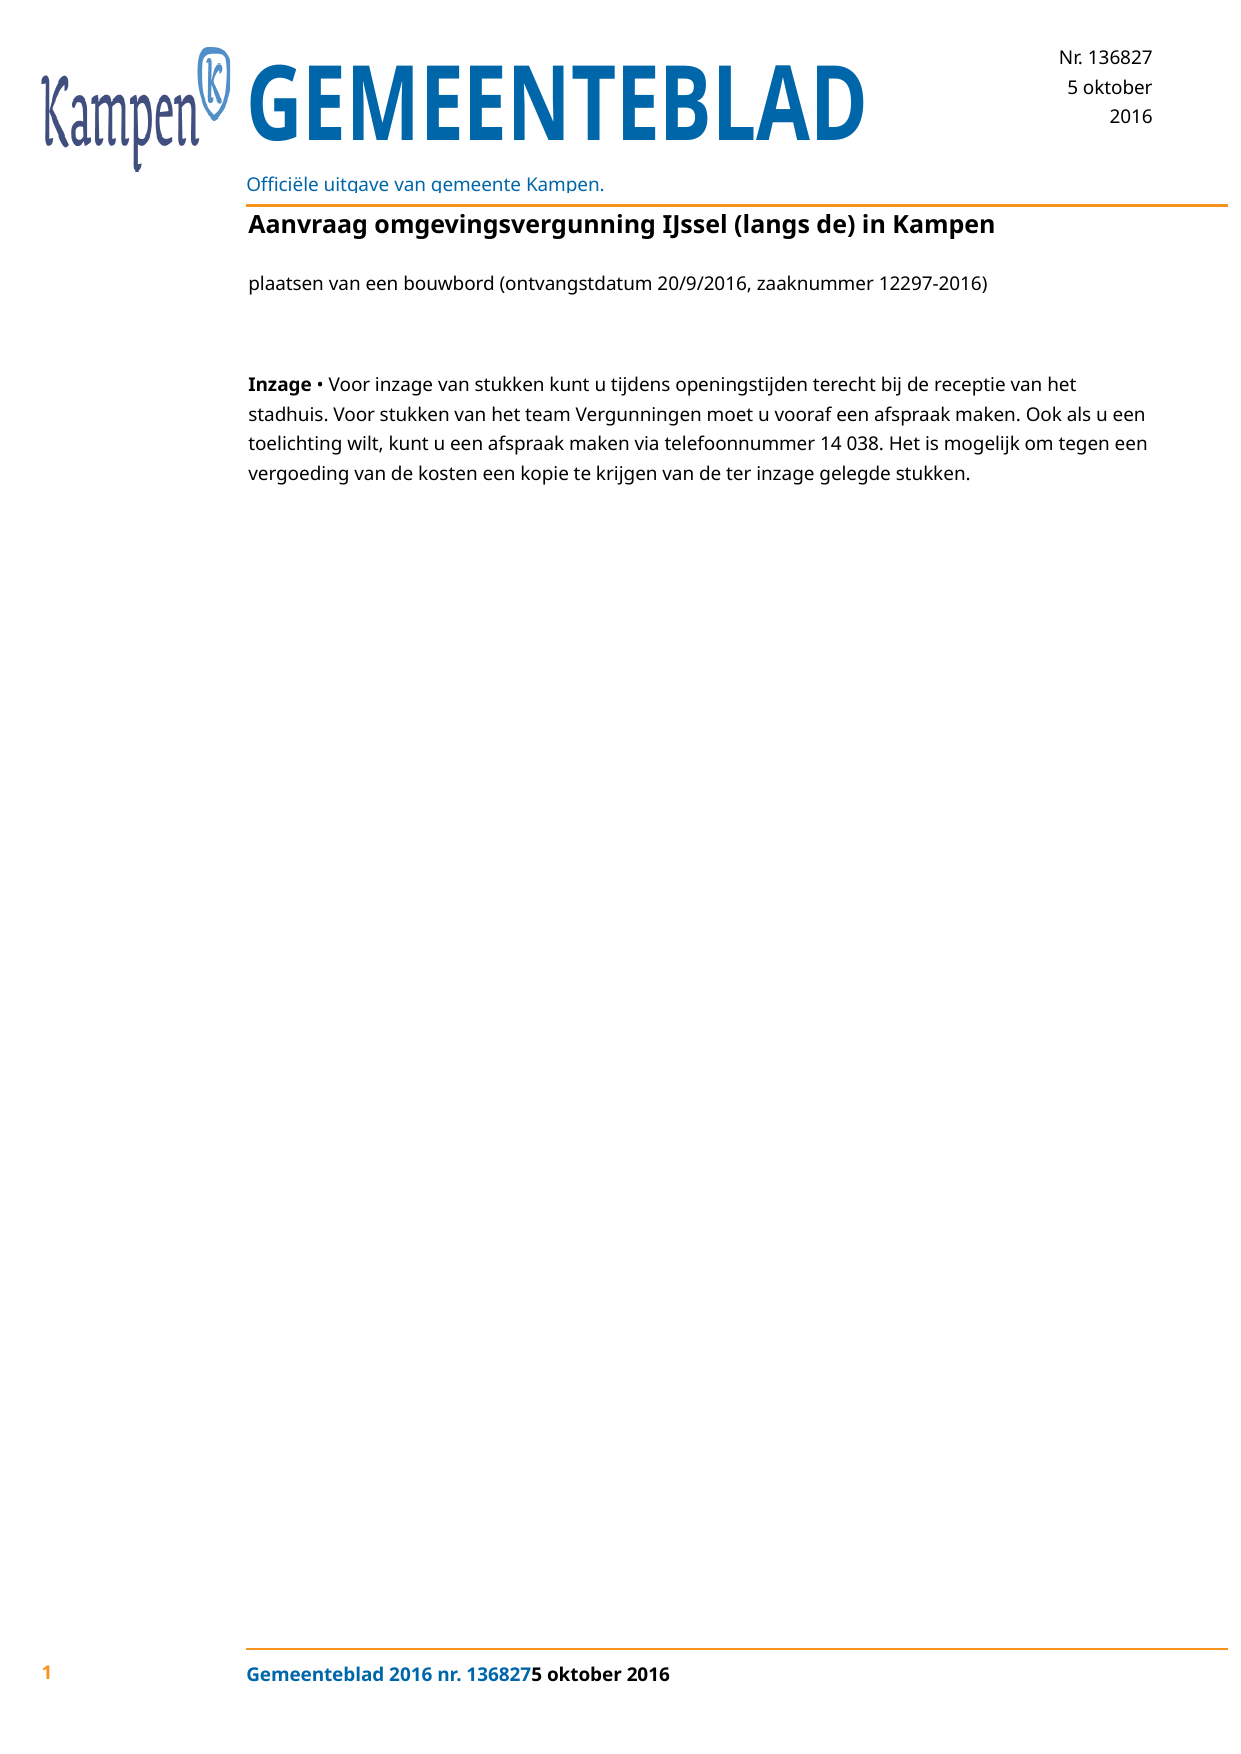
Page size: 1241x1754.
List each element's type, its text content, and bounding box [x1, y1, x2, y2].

text Aanvraag omgevingsvergunning IJssel (langs de) in Kampen [248, 207, 1152, 241]
text plaatsen van een bouwbord (ontvangstdatum 20/9/2016, zaaknummer 12297-2016) [248, 270, 1152, 296]
text Inzage • Voor inzage van stukken kunt u tijdens openingstijden terecht bij de receptie van het stadhuis. Voor stukken van het team Vergunningen moet u vooraf een afspraak maken. Ook als u een toelichting wilt, kunt u een afspraak maken via telefoonnummer 14 038. Het is mogelijk om tegen een vergoeding van de kosten een kopie te krijgen van de ter inzage gelegde stukken. [248, 371, 1152, 486]
picture [41, 47, 231, 172]
